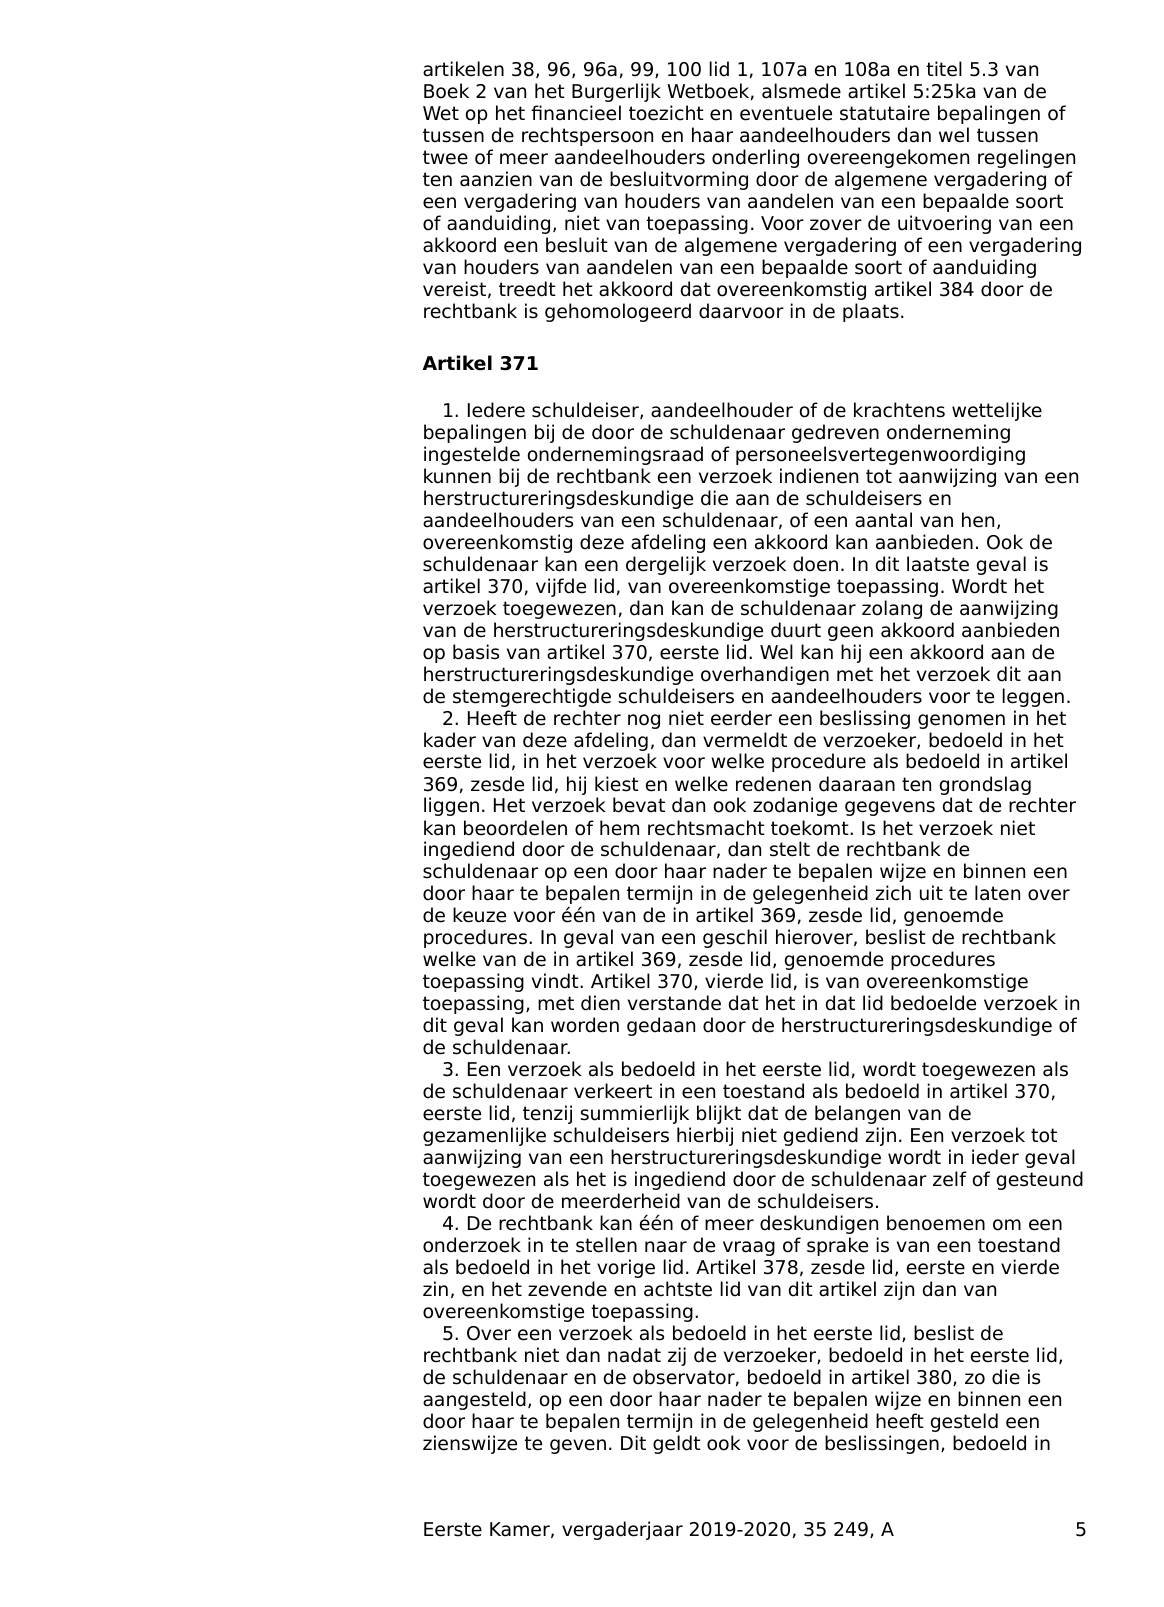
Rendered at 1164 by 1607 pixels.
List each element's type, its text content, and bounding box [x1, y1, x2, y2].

text 1. Iedere schuldeiser, aandeelhouder of de krachtens wettelijke bepalingen bij de door de schuldenaar gedreven onderneming ingestelde ondernemingsraad of personeelsvertegenwoordiging kunnen bij de rechtbank een verzoek indienen tot aanwijzing van een herstructureringsdeskundige die aan de schuldeisers en aandeelhouders van een schuldenaar, of een aantal van hen, overeenkomstig deze afdeling een akkoord kan aanbieden. Ook de schuldenaar kan een dergelijk verzoek doen. In dit laatste geval is artikel 370, vijfde lid, van overeenkomstige toepassing. Wordt het verzoek toegewezen, dan kan de schuldenaar zolang de aanwijzing van de herstructureringsdeskundige duurt geen akkoord aanbieden op basis van artikel 370, eerste lid. Wel kan hij een akkoord aan de herstructureringsdeskundige overhandigen met het verzoek dit aan de stemgerechtigde schuldeisers en aandeelhouders voor te leggen. [422, 400, 1087, 707]
text 5. Over een verzoek als bedoeld in het eerste lid, beslist de rechtbank niet dan nadat zij de verzoeker, bedoeld in het eerste lid, de schuldenaar en de observator, bedoeld in artikel 380, zo die is aangesteld, op een door haar nader te bepalen wijze en binnen een door haar te bepalen termijn in de gelegenheid heeft gesteld een zienswijze te geven. Dit geldt ook voor de beslissingen, bedoeld in [422, 1323, 1087, 1455]
text 3. Een verzoek als bedoeld in het eerste lid, wordt toegewezen als de schuldenaar verkeert in een toestand als bedoeld in artikel 370, eerste lid, tenzij summierlijk blijkt dat de belangen van de gezamenlijke schuldeisers hierbij niet gediend zijn. Een verzoek tot aanwijzing van een herstructureringsdeskundige wordt in ieder geval toegewezen als het is ingediend door de schuldenaar zelf of gesteund wordt door de meerderheid van de schuldeisers. [422, 1059, 1087, 1213]
text 2. Heeft de rechter nog niet eerder een beslissing genomen in het kader van deze afdeling, dan vermeldt de verzoeker, bedoeld in het eerste lid, in het verzoek voor welke procedure als bedoeld in artikel 369, zesde lid, hij kiest en welke redenen daaraan ten grondslag liggen. Het verzoek bevat dan ook zodanige gegevens dat de rechter kan beoordelen of hem rechtsmacht toekomt. Is het verzoek niet ingediend door de schuldenaar, dan stelt de rechtbank de schuldenaar op een door haar nader te bepalen wijze en binnen een door haar te bepalen termijn in de gelegenheid zich uit te laten over de keuze voor één van de in artikel 369, zesde lid, genoemde procedures. In geval van een geschil hierover, beslist de rechtbank welke van de in artikel 369, zesde lid, genoemde procedures toepassing vindt. Artikel 370, vierde lid, is van overeenkomstige toepassing, met dien verstande dat het in dat lid bedoelde verzoek in dit geval kan worden gedaan door de herstructureringsdeskundige of de schuldenaar. [422, 707, 1087, 1059]
text artikelen 38, 96, 96a, 99, 100 lid 1, 107a en 108a en titel 5.3 van Boek 2 van het Burgerlijk Wetboek, alsmede artikel 5:25ka van de Wet op het financieel toezicht en eventuele statutaire bepalingen of tussen de rechtspersoon en haar aandeelhouders dan wel tussen twee of meer aandeelhouders onderling overeengekomen regelingen ten aanzien van de besluitvorming door de algemene vergadering of een vergadering van houders van aandelen van een bepaalde soort of aanduiding, niet van toepassing. Voor zover de uitvoering van een akkoord een besluit van de algemene vergadering of een vergadering van houders van aandelen van een bepaalde soort of aanduiding vereist, treedt het akkoord dat overeenkomstig artikel 384 door de rechtbank is gehomologeerd daarvoor in de plaats. [422, 59, 1087, 323]
subtitle Artikel 371 [422, 353, 1087, 375]
text 4. De rechtbank kan één of meer deskundigen benoemen om een onderzoek in te stellen naar de vraag of sprake is van een toestand als bedoeld in het vorige lid. Artikel 378, zesde lid, eerste en vierde zin, en het zevende en achtste lid van dit artikel zijn dan van overeenkomstige toepassing. [422, 1213, 1087, 1323]
